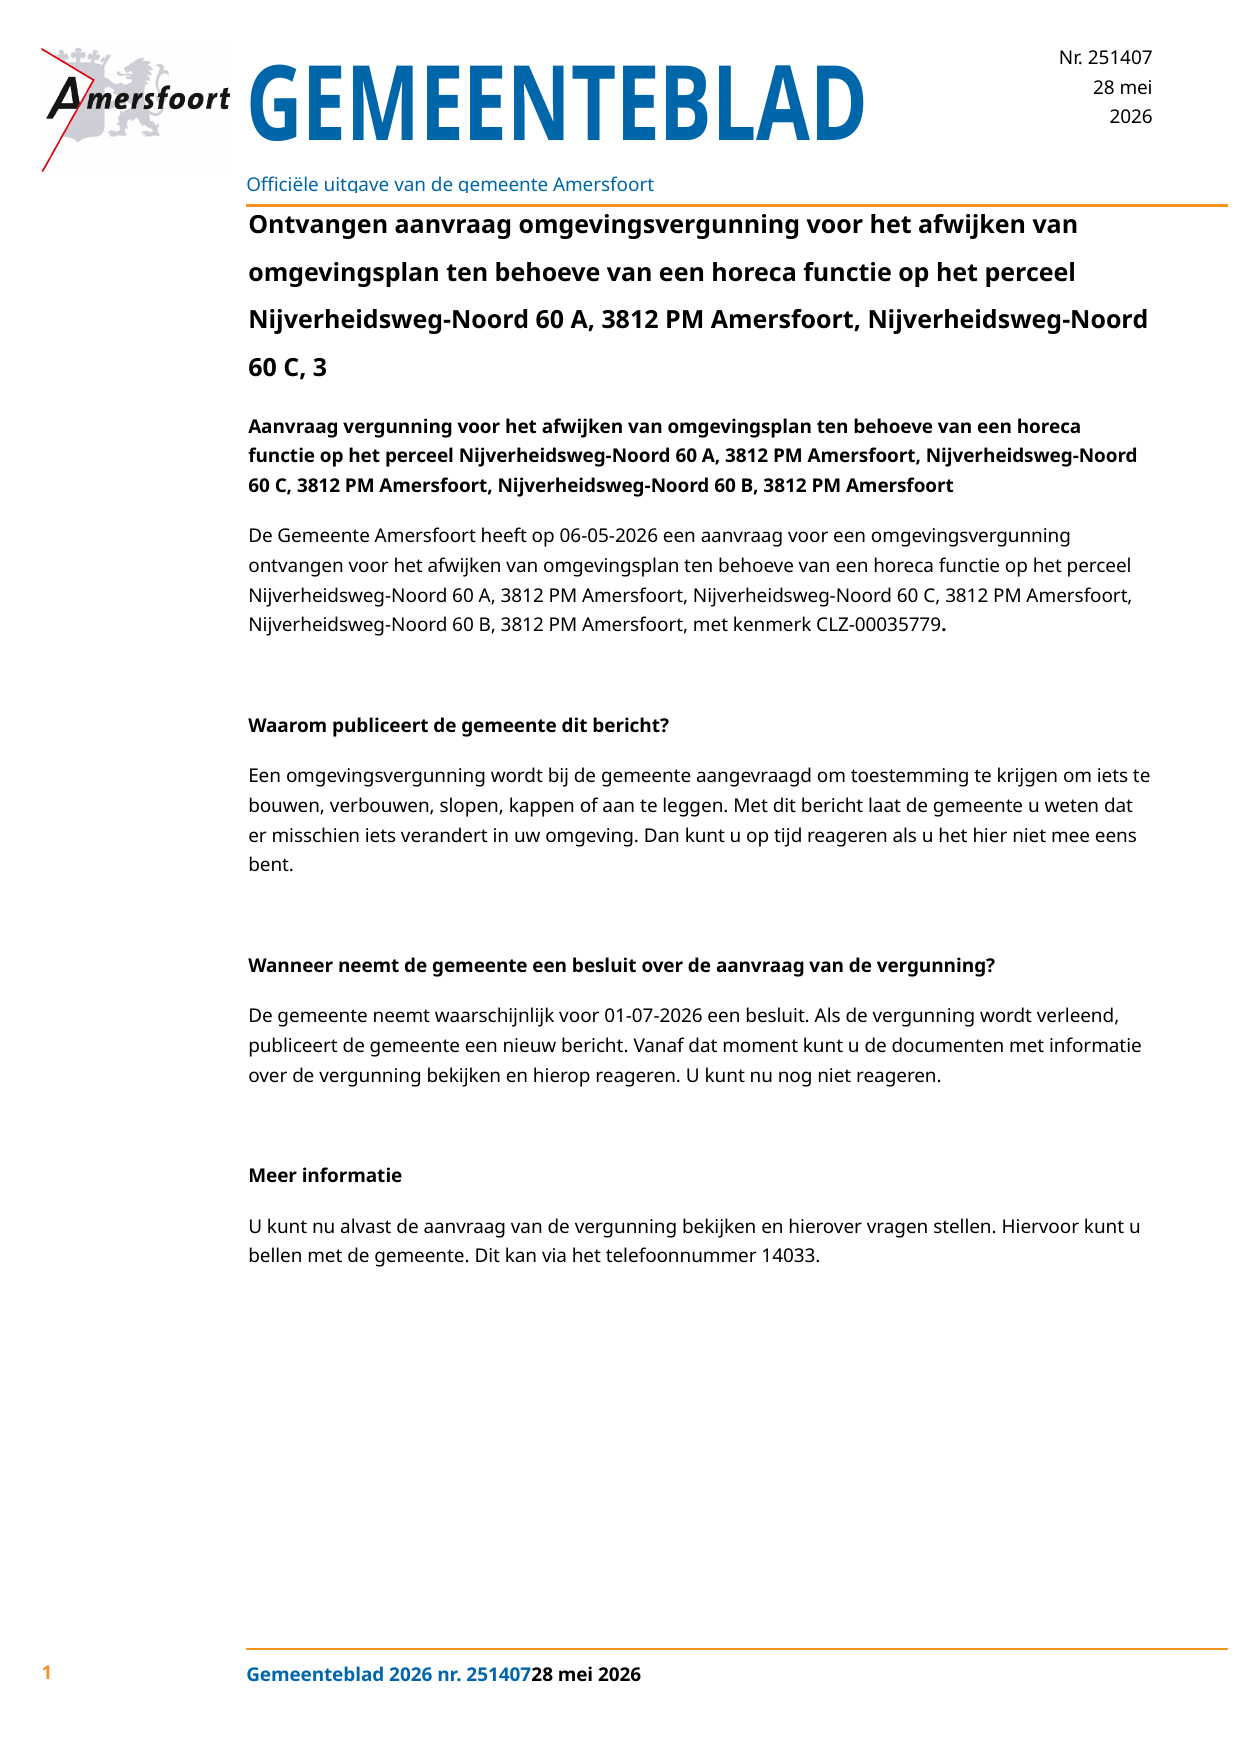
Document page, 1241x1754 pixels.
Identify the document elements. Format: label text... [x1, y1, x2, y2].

text De Gemeente Amersfoort heeft op 06-05-2026 een aanvraag voor een omgevingsvergunning ontvangen voor het afwijken van omgevingsplan ten behoeve van een horeca functie op het perceel Nijverheidsweg-Noord 60 A, 3812 PM Amersfoort, Nijverheidsweg-Noord 60 C, 3812 PM Amersfoort, Nijverheidsweg-Noord 60 B, 3812 PM Amersfoort, met kenmerk CLZ-00035779. [248, 523, 1152, 637]
text Meer informatie [248, 1163, 1152, 1188]
text Wanneer neemt de gemeente een besluit over de aanvraag van de vergunning? [248, 952, 1152, 978]
text Een omgevingsvergunning wordt bij de gemeente aangevraagd om toestemming te krijgen om iets te bouwen, verbouwen, slopen, kappen of aan te leggen. Met dit bericht laat de gemeente u weten dat er misschien iets verandert in uw omgeving. Dan kunt u op tijd reageren als u het hier niet mee eens bent. [248, 763, 1152, 877]
text Aanvraag vergunning voor het afwijken van omgevingsplan ten behoeve van een horeca functie op het perceel Nijverheidsweg-Noord 60 A, 3812 PM Amersfoort, Nijverheidsweg-Noord 60 C, 3812 PM Amersfoort, Nijverheidsweg-Noord 60 B, 3812 PM Amersfoort [248, 413, 1152, 498]
text U kunt nu alvast de aanvraag van de vergunning bekijken en hierover vragen stellen. Hiervoor kunt u bellen met de gemeente. Dit kan via het telefoonnummer 14033. [248, 1213, 1152, 1268]
text Waarom publiceert de gemeente dit bericht? [248, 712, 1152, 738]
text Ontvangen aanvraag omgevingsvergunning voor het afwijken van omgevingsplan ten behoeve van een horeca functie op het perceel Nijverheidsweg-Noord 60 A, 3812 PM Amersfoort, Nijverheidsweg-Noord 60 C, 3 [248, 207, 1152, 384]
picture [41, 47, 231, 172]
text De gemeente neemt waarschijnlijk voor 01-07-2026 een besluit. Als de vergunning wordt verleend, publiceert de gemeente een nieuw bericht. Vanaf dat moment kunt u de documenten met informatie over de vergunning bekijken en hierop reageren. U kunt nu nog niet reageren. [248, 1003, 1152, 1088]
